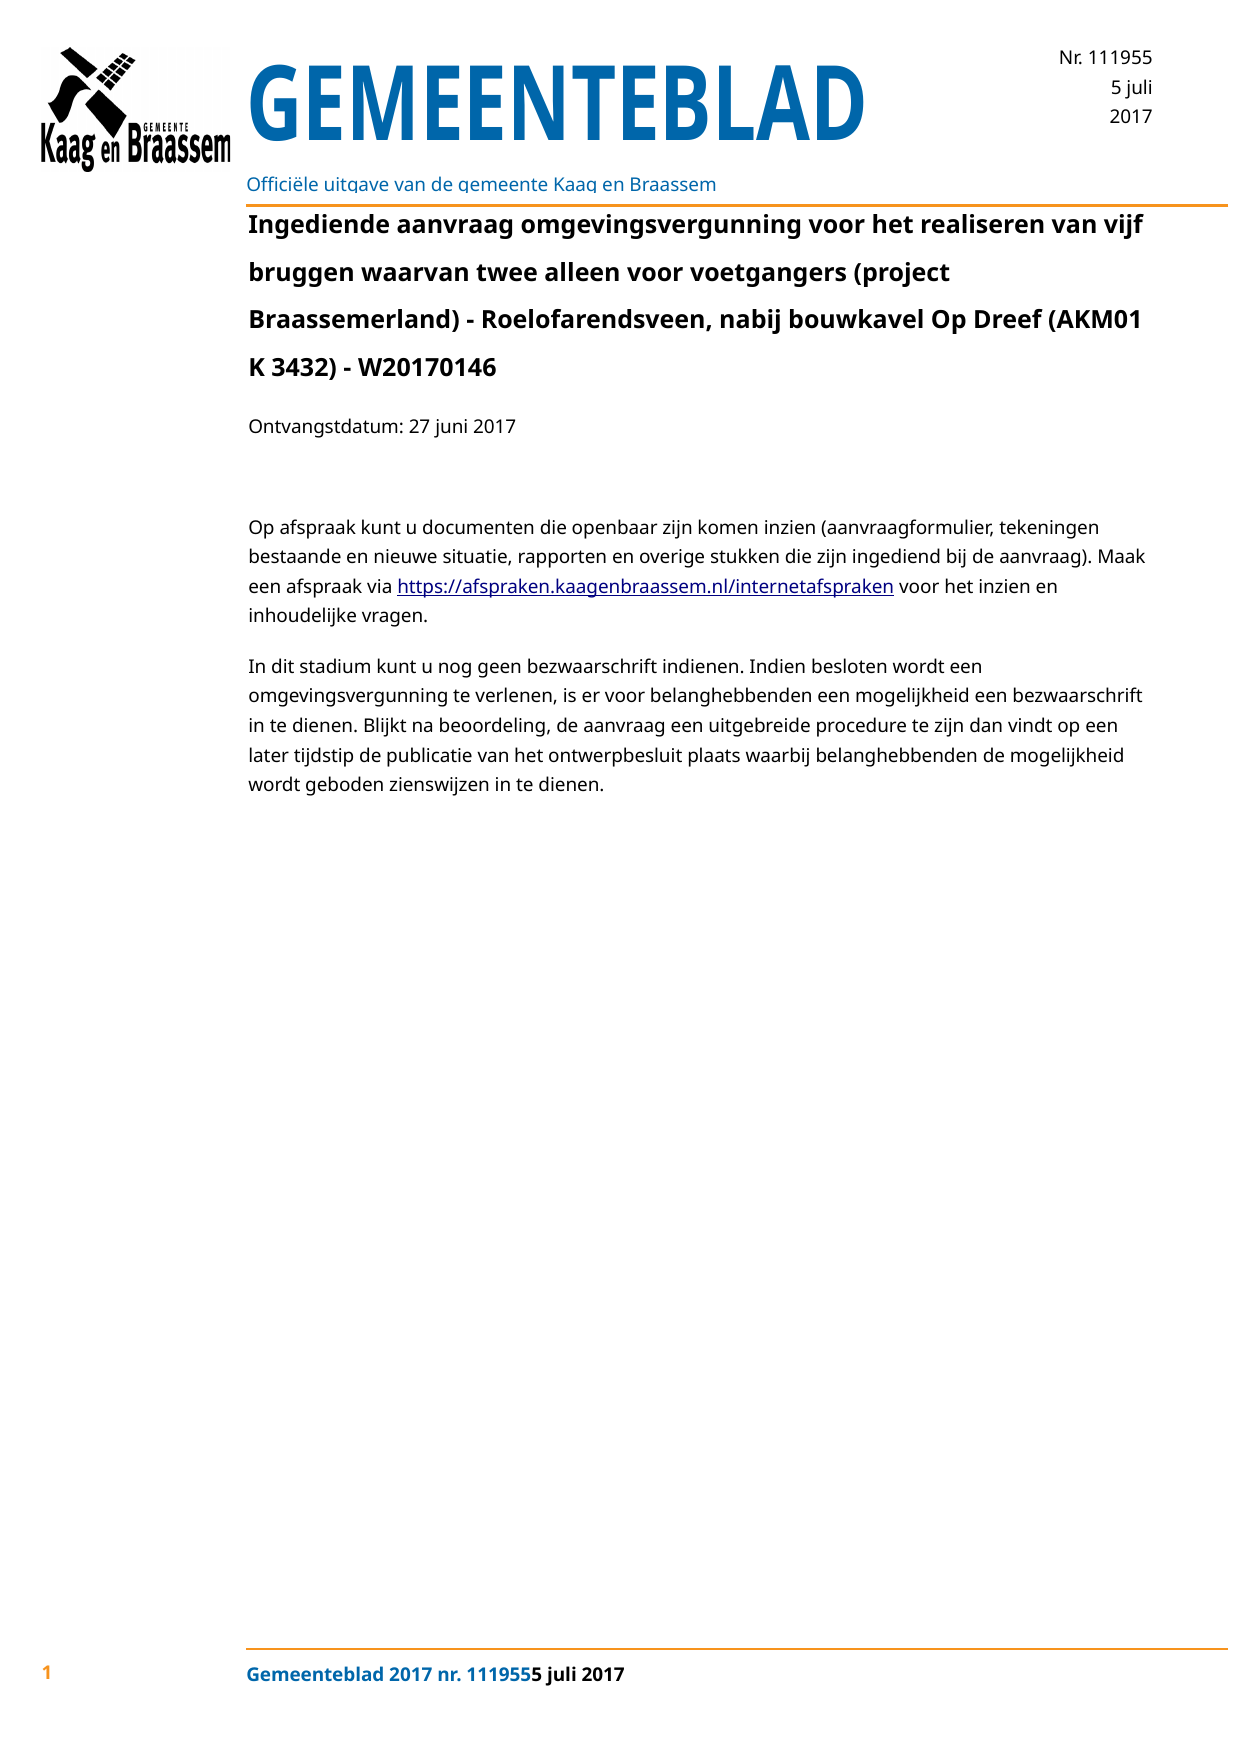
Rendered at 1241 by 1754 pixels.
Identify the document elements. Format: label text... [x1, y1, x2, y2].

text Ingediende aanvraag omgevingsvergunning voor het realiseren van vijf bruggen waarvan twee alleen voor voetgangers (project Braassemerland) - Roelofarendsveen, nabij bouwkavel Op Dreef (AKM01 K 3432) - W20170146 [248, 207, 1152, 384]
text In dit stadium kunt u nog geen bezwaarschrift indienen. Indien besloten wordt een omgevingsvergunning te verlenen, is er voor belanghebbenden een mogelijkheid een bezwaarschrift in te dienen. Blijkt na beoordeling, de aanvraag een uitgebreide procedure te zijn dan vindt op een later tijdstip de publicatie van het ontwerpbesluit plaats waarbij belanghebbenden de mogelijkheid wordt geboden zienswijzen in te dienen. [248, 653, 1152, 797]
text Ontvangstdatum: 27 juni 2017 [248, 413, 1152, 439]
text Op afspraak kunt u documenten die openbaar zijn komen inzien (aanvraagformulier, tekeningen bestaande en nieuwe situatie, rapporten en overige stukken die zijn ingediend bij de aanvraag). Maak een afspraak via https://afspraken.kaagenbraassem.nl/internetafspraken voor het inzien en inhoudelijke vragen. [248, 514, 1152, 628]
picture [41, 47, 231, 172]
